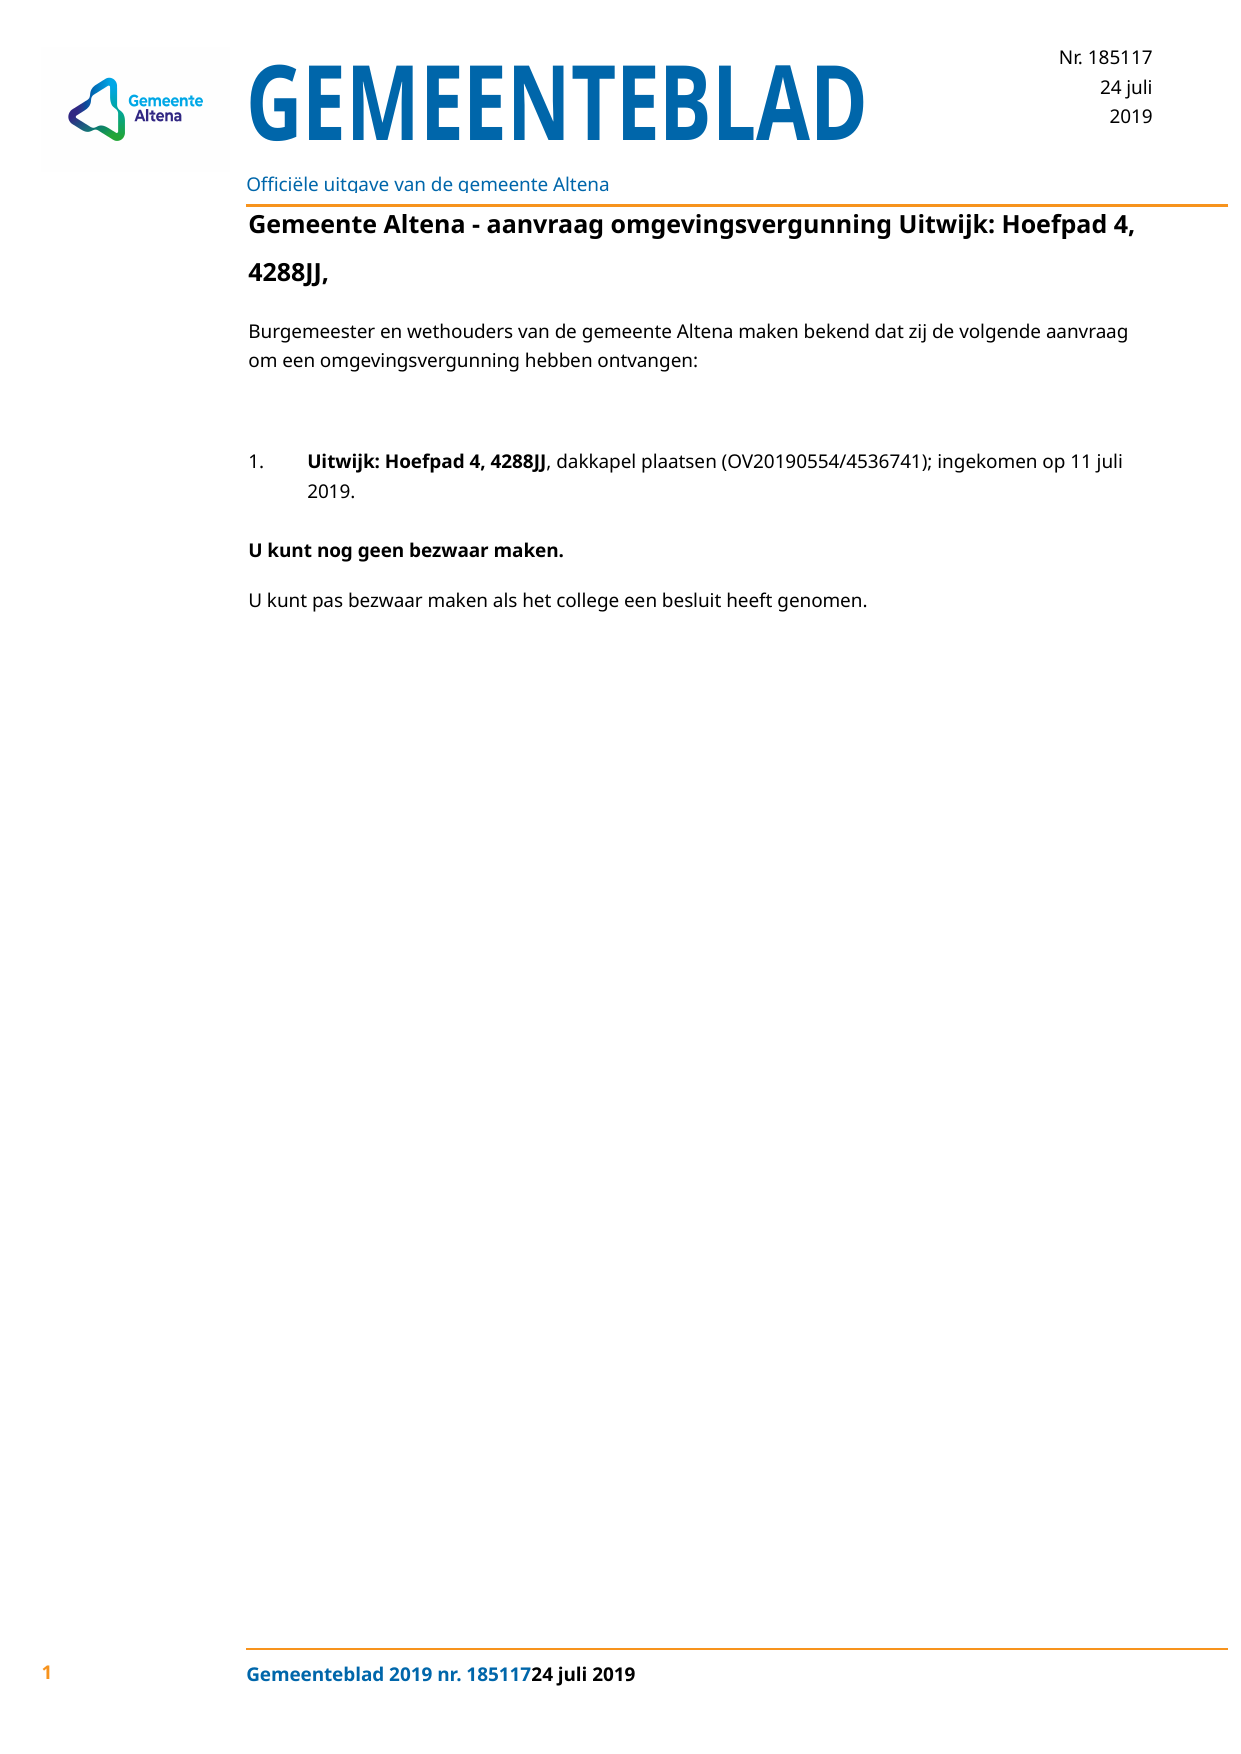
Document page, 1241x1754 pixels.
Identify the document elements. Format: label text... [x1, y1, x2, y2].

text Gemeente Altena - aanvraag omgevingsvergunning Uitwijk: Hoefpad 4, 4288JJ, [248, 207, 1152, 288]
text Burgemeester en wethouders van de gemeente Altena maken bekend dat zij de volgende aanvraag om een omgevingsvergunning hebben ontvangen: [248, 318, 1152, 373]
list Uitwijk: Hoefpad 4, 4288JJ, dakkapel plaatsen (OV20190554/4536741); ingekomen op 11 juli 2019. [248, 448, 1152, 504]
text U kunt nog geen bezwaar maken. [248, 537, 1152, 563]
text U kunt pas bezwaar maken als het college een besluit heeft genomen. [248, 587, 1152, 613]
picture [41, 47, 231, 172]
